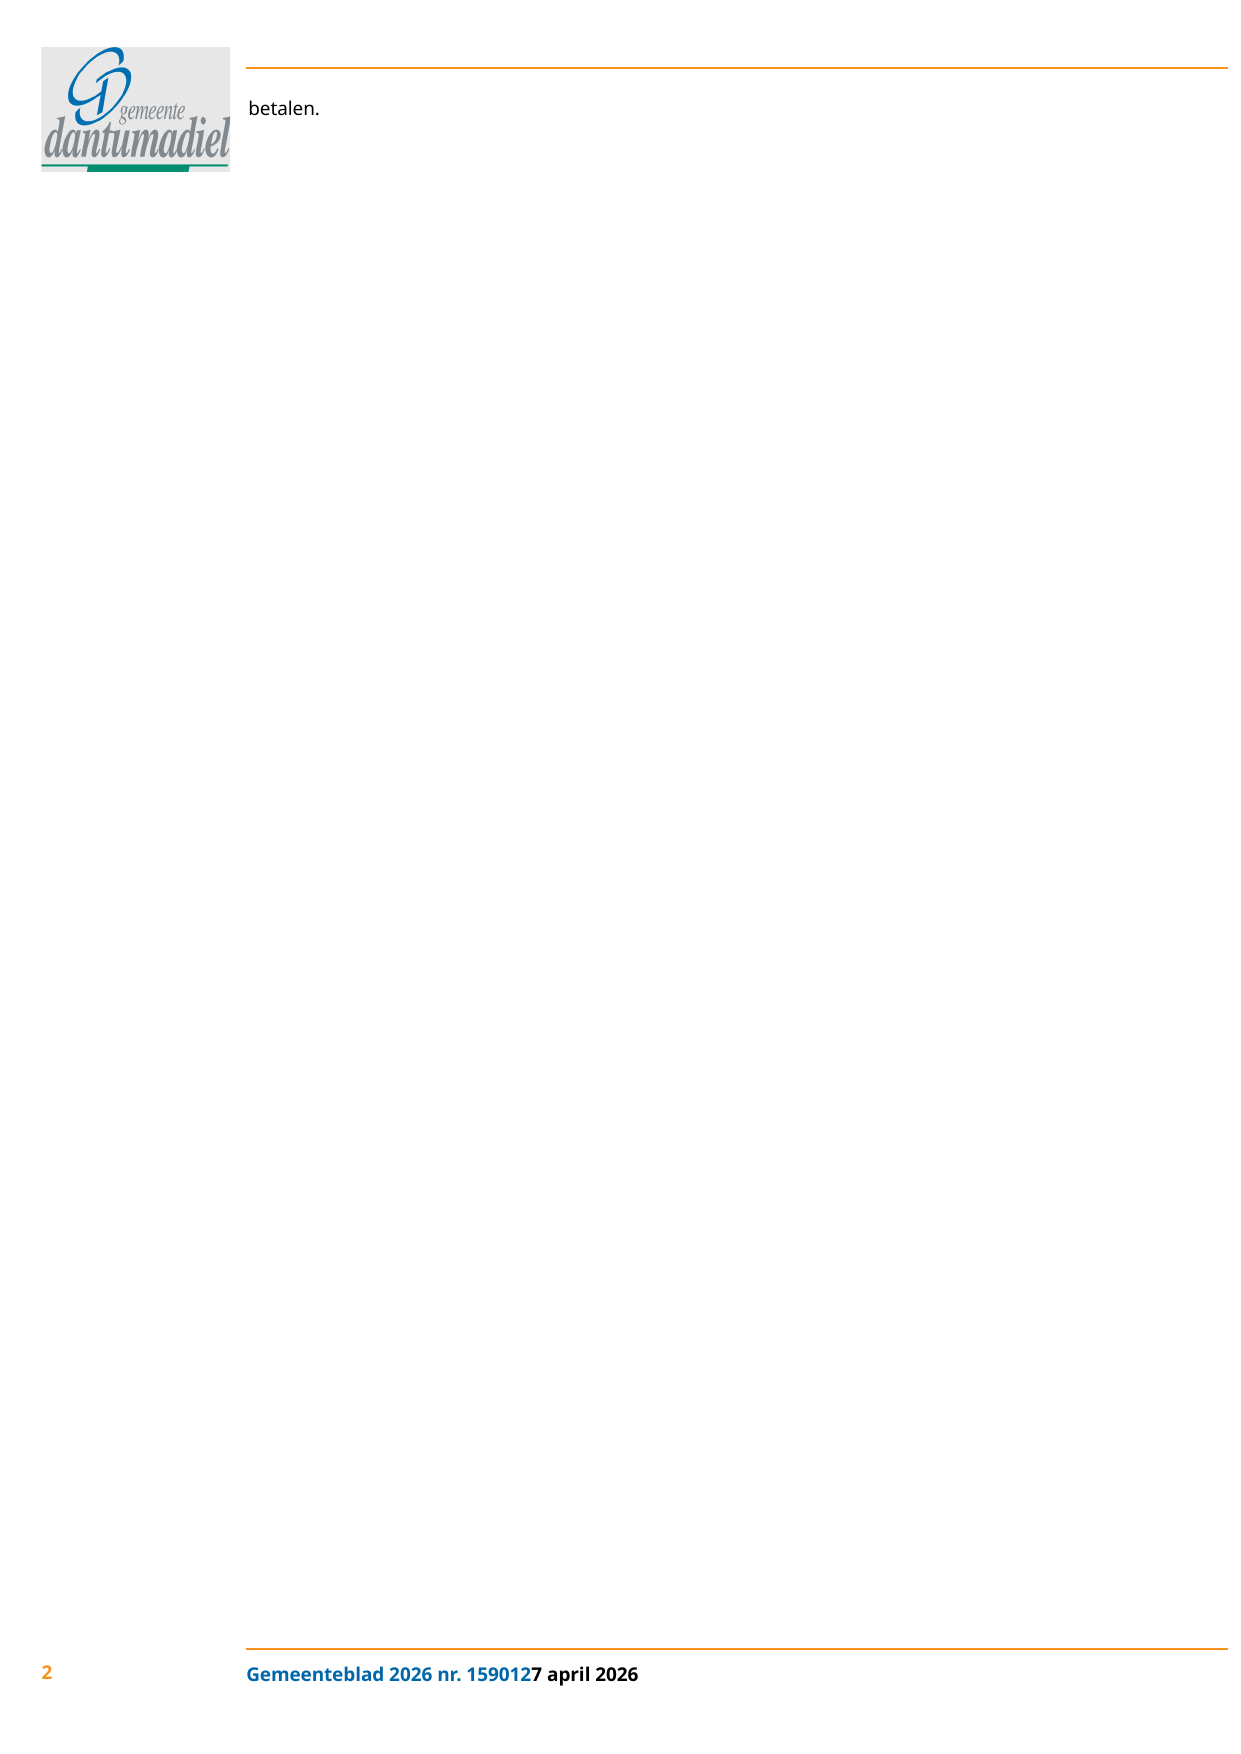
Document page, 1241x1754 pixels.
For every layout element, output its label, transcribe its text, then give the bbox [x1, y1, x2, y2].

picture [41, 47, 231, 172]
text betalen. [248, 95, 1152, 121]
